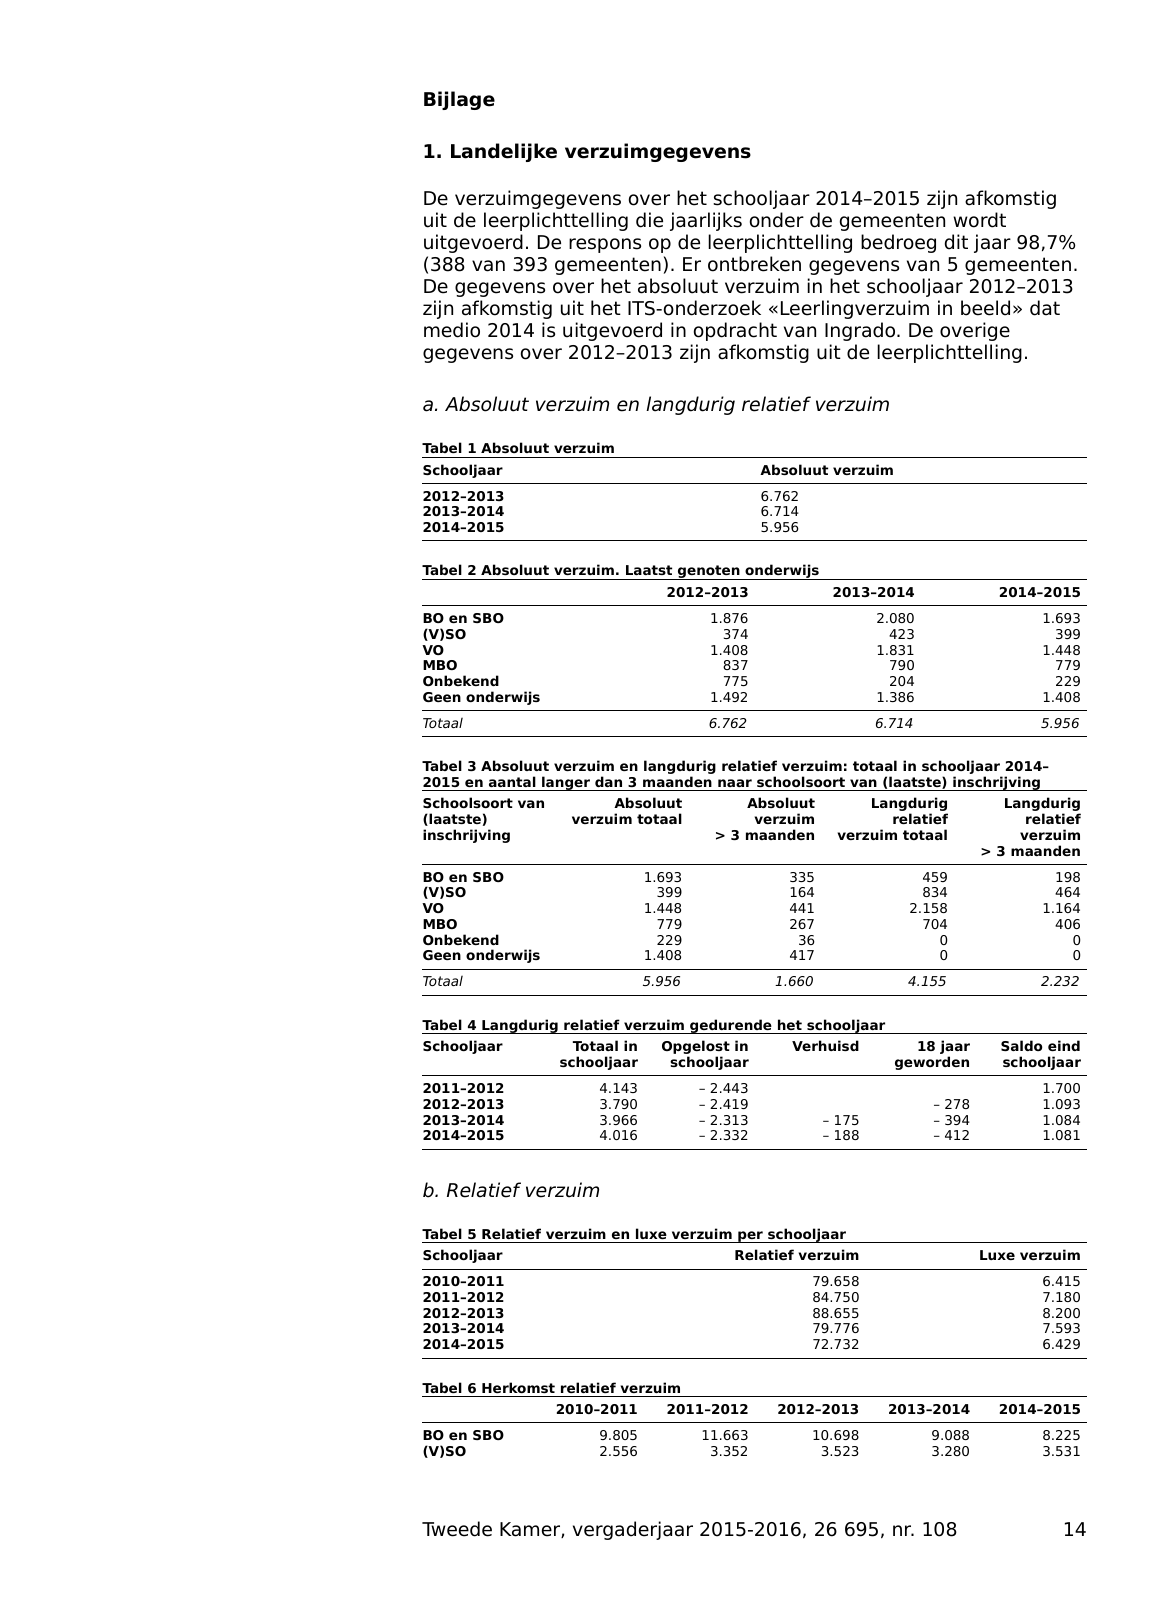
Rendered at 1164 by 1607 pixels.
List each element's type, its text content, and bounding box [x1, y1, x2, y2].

table_cell Absoluut verzuim totaal [555, 791, 688, 864]
table_cell VO [422, 642, 588, 658]
table_cell [865, 1076, 976, 1097]
table_cell 84.750 [644, 1290, 865, 1306]
table_cell – 175 [754, 1113, 865, 1128]
table_cell 834 [821, 885, 954, 901]
table_cell 1.660 [688, 970, 821, 995]
table_cell 3.966 [533, 1113, 644, 1128]
subtitle 1. Landelijke verzuimgegevens [422, 141, 1087, 163]
table_cell 6.762 [754, 484, 1087, 504]
table_cell 9.805 [533, 1423, 644, 1444]
table_cell Geen onderwijs [422, 948, 555, 968]
table_cell 2.080 [754, 606, 921, 627]
table_cell 459 [821, 865, 954, 885]
table_cell 4.143 [533, 1076, 644, 1097]
text De verzuimgegevens over het schooljaar 2014–2015 zijn afkomstig uit de leerplichttelling die jaarlijks onder de gemeenten wordt uitgevoerd. De respons op de leerplichttelling bedroeg dit jaar 98,7% (388 van 393 gemeenten). Er ontbreken gegevens van 5 gemeenten. De gegevens over het absoluut verzuim in het schooljaar 2012–2013 zijn afkomstig uit het ITS-onderzoek «Leerlingverzuim in beeld» dat medio 2014 is uitgevoerd in opdracht van Ingrado. De overige gegevens over 2012–2013 zijn afkomstig uit de leerplichttelling. [422, 188, 1087, 364]
table_cell 11.663 [644, 1423, 754, 1444]
table_cell 1.448 [555, 901, 688, 917]
table_cell (V)SO [422, 1444, 533, 1459]
table_cell Schooljaar [422, 458, 754, 483]
table_cell Langdurig relatief verzuim totaal [821, 791, 954, 864]
table_cell Schoolsoort van (laatste) inschrijving [422, 791, 555, 864]
table_cell 2.232 [954, 970, 1087, 995]
table_cell Totaal [422, 970, 555, 995]
table_cell Onbekend [422, 933, 555, 948]
table_cell 6.762 [588, 711, 754, 736]
table_cell Totaal [422, 711, 588, 736]
table_cell 2011–2012 [422, 1076, 533, 1097]
table_cell 7.180 [865, 1290, 1087, 1306]
table_cell – 2.313 [644, 1113, 754, 1128]
table_cell 1.093 [976, 1097, 1087, 1112]
table_cell – 412 [865, 1128, 976, 1148]
table_cell – 188 [754, 1128, 865, 1148]
table_cell 779 [921, 658, 1087, 674]
table_cell 0 [821, 933, 954, 948]
table_cell 2014–2015 [976, 1397, 1087, 1422]
table_cell – 2.419 [644, 1097, 754, 1112]
table_cell 6.714 [754, 711, 921, 736]
table_cell 399 [555, 885, 688, 901]
table_cell 2012–2013 [422, 484, 754, 504]
table_cell 2014–2015 [921, 580, 1087, 605]
table_cell 164 [688, 885, 821, 901]
table_cell 775 [588, 674, 754, 689]
table_cell 0 [954, 948, 1087, 968]
table_header Tabel 5 Relatief verzuim en luxe verzuim per schooljaar [422, 1227, 1087, 1242]
table_header Tabel 1 Absoluut verzuim [422, 441, 1087, 457]
table_cell 1.492 [588, 690, 754, 710]
table_cell 2.556 [533, 1444, 644, 1459]
table_cell 1.084 [976, 1113, 1087, 1128]
table_cell 198 [954, 865, 1087, 885]
table_cell 229 [921, 674, 1087, 689]
table_cell Schooljaar [422, 1243, 644, 1268]
subtitle b. Relatief verzuim [422, 1179, 1087, 1202]
table_cell 267 [688, 917, 821, 932]
table_cell 6.429 [865, 1337, 1087, 1357]
table_cell 441 [688, 901, 821, 917]
table_cell 5.956 [921, 711, 1087, 736]
table_cell 335 [688, 865, 821, 885]
table_cell Langdurig relatief verzuim > 3 maanden [954, 791, 1087, 864]
table_cell 779 [555, 917, 688, 932]
table_cell 1.448 [921, 642, 1087, 658]
table_cell (V)SO [422, 627, 588, 642]
table_cell 6.415 [865, 1270, 1087, 1290]
table_cell 2012–2013 [422, 1097, 533, 1112]
table_cell 5.956 [555, 970, 688, 995]
table_cell Totaal in schooljaar [533, 1034, 644, 1075]
table_cell 406 [954, 917, 1087, 932]
table_cell 8.200 [865, 1306, 1087, 1321]
table_cell 2013–2014 [754, 580, 921, 605]
table_cell 3.531 [976, 1444, 1087, 1459]
table_cell – 278 [865, 1097, 976, 1112]
table_header Tabel 6 Herkomst relatief verzuim [422, 1380, 1087, 1396]
table_cell 2013–2014 [422, 504, 754, 520]
table_cell 2011–2012 [422, 1290, 644, 1306]
table_cell – 394 [865, 1113, 976, 1128]
table_cell 4.155 [821, 970, 954, 995]
table_cell 18 jaar geworden [865, 1034, 976, 1075]
table_cell 417 [688, 948, 821, 968]
table_cell 704 [821, 917, 954, 932]
table_header Tabel 3 Absoluut verzuim en langdurig relatief verzuim: totaal in schooljaar 2014–2015 en aantal langer dan 3 maanden naar schoolsoort van (laatste) inschrijving [422, 759, 1087, 790]
table_cell Absoluut verzuim > 3 maanden [688, 791, 821, 864]
table_cell 1.408 [555, 948, 688, 968]
table_cell 229 [555, 933, 688, 948]
table_cell 79.658 [644, 1270, 865, 1290]
table_cell 2010–2011 [533, 1397, 644, 1422]
table_cell 88.655 [644, 1306, 865, 1321]
table_cell [754, 1097, 865, 1112]
table_cell 2013–2014 [865, 1397, 976, 1422]
table_cell 2014–2015 [422, 1128, 533, 1148]
table_cell 5.956 [754, 520, 1087, 540]
table_cell [754, 1076, 865, 1097]
table_cell 790 [754, 658, 921, 674]
table_cell Relatief verzuim [644, 1243, 865, 1268]
table_cell 9.088 [865, 1423, 976, 1444]
table_cell [422, 580, 588, 605]
table_header Tabel 4 Langdurig relatief verzuim gedurende het schooljaar [422, 1018, 1087, 1033]
table_cell [422, 1397, 533, 1422]
table_cell 1.408 [921, 690, 1087, 710]
table_cell VO [422, 901, 555, 917]
table_cell Onbekend [422, 674, 588, 689]
table_cell 72.732 [644, 1337, 865, 1357]
table_cell 6.714 [754, 504, 1087, 520]
table_cell Geen onderwijs [422, 690, 588, 710]
table_cell Absoluut verzuim [754, 458, 1087, 483]
table_cell MBO [422, 658, 588, 674]
table_cell 1.693 [921, 606, 1087, 627]
table_cell 3.790 [533, 1097, 644, 1112]
subtitle a. Absoluut verzuim en langdurig relatief verzuim [422, 394, 1087, 416]
table_cell 7.593 [865, 1321, 1087, 1337]
table_cell 464 [954, 885, 1087, 901]
table_cell Schooljaar [422, 1034, 533, 1075]
table_cell 2013–2014 [422, 1113, 533, 1128]
table_cell 423 [754, 627, 921, 642]
table_cell 2012–2013 [754, 1397, 865, 1422]
table_cell 1.831 [754, 642, 921, 658]
table_cell Saldo eind schooljaar [976, 1034, 1087, 1075]
table_header Tabel 2 Absoluut verzuim. Laatst genoten onderwijs [422, 563, 1087, 579]
table_cell 1.164 [954, 901, 1087, 917]
table_cell Verhuisd [754, 1034, 865, 1075]
table_cell 204 [754, 674, 921, 689]
table_cell 2012–2013 [588, 580, 754, 605]
table_cell 36 [688, 933, 821, 948]
table_cell 3.280 [865, 1444, 976, 1459]
table_cell 1.700 [976, 1076, 1087, 1097]
table_cell 2010–2011 [422, 1270, 644, 1290]
table_cell 2011–2012 [644, 1397, 754, 1422]
table_cell 2014–2015 [422, 1337, 644, 1357]
table_cell 3.352 [644, 1444, 754, 1459]
table_cell 2013–2014 [422, 1321, 644, 1337]
table_cell Opgelost in schooljaar [644, 1034, 754, 1075]
table_cell 374 [588, 627, 754, 642]
table_cell MBO [422, 917, 555, 932]
table_cell 8.225 [976, 1423, 1087, 1444]
table_cell (V)SO [422, 885, 555, 901]
table_cell 1.386 [754, 690, 921, 710]
table_cell 2.158 [821, 901, 954, 917]
table_cell 4.016 [533, 1128, 644, 1148]
table_cell 1.693 [555, 865, 688, 885]
table_cell 79.776 [644, 1321, 865, 1337]
table_cell 2014–2015 [422, 520, 754, 540]
table_cell 837 [588, 658, 754, 674]
table_cell 2012–2013 [422, 1306, 644, 1321]
table_cell 0 [954, 933, 1087, 948]
table_cell BO en SBO [422, 606, 588, 627]
table_cell – 2.332 [644, 1128, 754, 1148]
table_cell 10.698 [754, 1423, 865, 1444]
table_cell 399 [921, 627, 1087, 642]
table_cell – 2.443 [644, 1076, 754, 1097]
table_cell 1.081 [976, 1128, 1087, 1148]
subtitle Bijlage [77, 89, 1087, 111]
table_cell BO en SBO [422, 1423, 533, 1444]
table_cell BO en SBO [422, 865, 555, 885]
table_cell 1.876 [588, 606, 754, 627]
table_cell 3.523 [754, 1444, 865, 1459]
table_cell 0 [821, 948, 954, 968]
table_cell Luxe verzuim [865, 1243, 1087, 1268]
table_cell 1.408 [588, 642, 754, 658]
